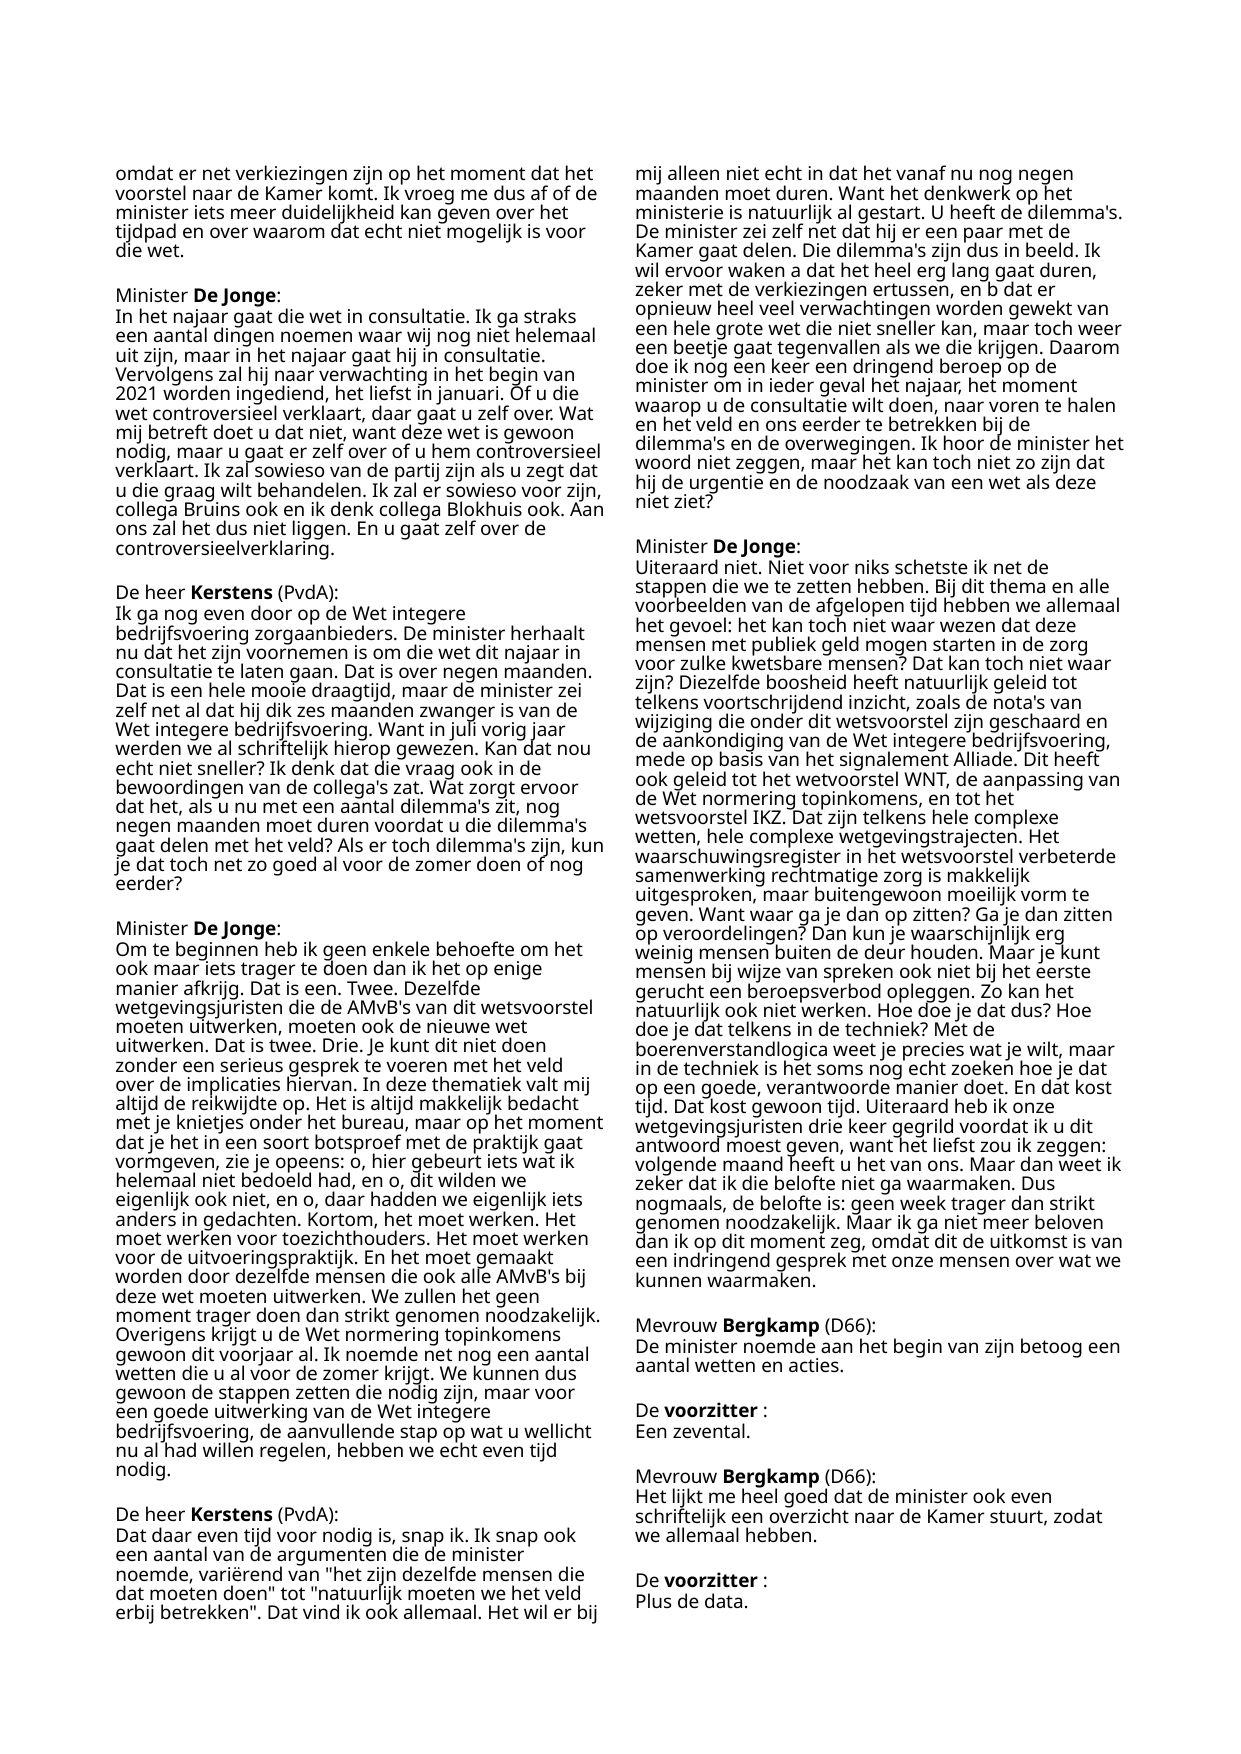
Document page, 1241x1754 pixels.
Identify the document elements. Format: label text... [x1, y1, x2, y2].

text Dat daar even tijd voor nodig is, snap ik. Ik snap ook een aantal van de argumenten die de minister noemde, variërend van "het zijn dezelfde mensen die dat moeten doen" tot "natuurlijk moeten we het veld erbij betrekken". Dat vind ik ook allemaal. Het wil er bij [115, 1527, 605, 1623]
text omdat er net verkiezingen zijn op het moment dat het voorstel naar de Kamer komt. Ik vroeg me dus af of de minister iets meer duidelijkheid kan geven over het tijdpad en over waarom dat echt niet mogelijk is voor die wet. [115, 165, 605, 262]
text Om te beginnen heb ik geen enkele behoefte om het ook maar iets trager te doen dan ik het op enige manier afkrijg. Dat is een. Twee. Dezelfde wetgevingsjuristen die de AMvB's van dit wetsvoorstel moeten uitwerken, moeten ook de nieuwe wet uitwerken. Dat is twee. Drie. Je kunt dit niet doen zonder een serieus gesprek te voeren met het veld over de implicaties hiervan. In deze thematiek valt mij altijd de reikwijdte op. Het is altijd makkelijk bedacht met je knietjes onder het bureau, maar op het moment dat je het in een soort botsproef met de praktijk gaat vormgeven, zie je opeens: o, hier gebeurt iets wat ik helemaal niet bedoeld had, en o, dit wilden we eigenlijk ook niet, en o, daar hadden we eigenlijk iets anders in gedachten. Kortom, het moet werken. Het moet werken voor toezichthouders. Het moet werken voor de uitvoeringspraktijk. En het moet gemaakt worden door dezelfde mensen die ook alle AMvB's bij deze wet moeten uitwerken. We zullen het geen moment trager doen dan strikt genomen noodzakelijk. Overigens krijgt u de Wet normering topinkomens gewoon dit voorjaar al. Ik noemde net nog een aantal wetten die u al voor de zomer krijgt. We kunnen dus gewoon de stappen zetten die nodig zijn, maar voor een goede uitwerking van de Wet integere bedrijfsvoering, de aanvullende stap op wat u wellicht nu al had willen regelen, hebben we echt even tijd nodig. [115, 941, 605, 1481]
text Plus de data. [635, 1593, 1125, 1612]
text De voorzitter : [635, 1397, 1125, 1423]
text Minister De Jonge: [115, 282, 605, 308]
text mij alleen niet echt in dat het vanaf nu nog negen maanden moet duren. Want het denkwerk op het ministerie is natuurlijk al gestart. U heeft de dilemma's. De minister zei zelf net dat hij er een paar met de Kamer gaat delen. Die dilemma's zijn dus in beeld. Ik wil ervoor waken a dat het heel erg lang gaat duren, zeker met de verkiezingen ertussen, en b dat er opnieuw heel veel verwachtingen worden gewekt van een hele grote wet die niet sneller kan, maar toch weer een beetje gaat tegenvallen als we die krijgen. Daarom doe ik nog een keer een dringend beroep op de minister om in ieder geval het najaar, het moment waarop u de consultatie wilt doen, naar voren te halen en het veld en ons eerder te betrekken bij de dilemma's en de overwegingen. Ik hoor de minister het woord niet zeggen, maar het kan toch niet zo zijn dat hij de urgentie en de noodzaak van een wet als deze niet ziet? [635, 165, 1125, 512]
text Minister De Jonge: [635, 533, 1125, 559]
text In het najaar gaat die wet in consultatie. Ik ga straks een aantal dingen noemen waar wij nog niet helemaal uit zijn, maar in het najaar gaat hij in consultatie. Vervolgens zal hij naar verwachting in het begin van 2021 worden ingediend, het liefst in januari. Of u die wet controversieel verklaart, daar gaat u zelf over. Wat mij betreft doet u dat niet, want deze wet is gewoon nodig, maar u gaat er zelf over of u hem controversieel verklaart. Ik zal sowieso van de partij zijn als u zegt dat u die graag wilt behandelen. Ik zal er sowieso voor zijn, collega Bruins ook en ik denk collega Blokhuis ook. Aan ons zal het dus niet liggen. En u gaat zelf over de controversieelverklaring. [115, 308, 605, 559]
text Minister De Jonge: [115, 915, 605, 941]
text Uiteraard niet. Niet voor niks schetste ik net de stappen die we te zetten hebben. Bij dit thema en alle voorbeelden van de afgelopen tijd hebben we allemaal het gevoel: het kan toch niet waar wezen dat deze mensen met publiek geld mogen starten in de zorg voor zulke kwetsbare mensen? Dat kan toch niet waar zijn? Diezelfde boosheid heeft natuurlijk geleid tot telkens voortschrijdend inzicht, zoals de nota's van wijziging die onder dit wetsvoorstel zijn geschaard en de aankondiging van de Wet integere bedrijfsvoering, mede op basis van het signalement Alliade. Dit heeft ook geleid tot het wetvoorstel WNT, de aanpassing van de Wet normering topinkomens, en tot het wetsvoorstel IKZ. Dat zijn telkens hele complexe wetten, hele complexe wetgevingstrajecten. Het waarschuwingsregister in het wetsvoorstel verbeterde samenwerking rechtmatige zorg is makkelijk uitgesproken, maar buitengewoon moeilijk vorm te geven. Want waar ga je dan op zitten? Ga je dan zitten op veroordelingen? Dan kun je waarschijnlijk erg weinig mensen buiten de deur houden. Maar je kunt mensen bij wijze van spreken ook niet bij het eerste gerucht een beroepsverbod opleggen. Zo kan het natuurlijk ook niet werken. Hoe doe je dat dus? Hoe doe je dat telkens in de techniek? Met de boerenverstandlogica weet je precies wat je wilt, maar in de techniek is het soms nog echt zoeken hoe je dat op een goede, verantwoorde manier doet. En dat kost tijd. Dat kost gewoon tijd. Uiteraard heb ik onze wetgevingsjuristen drie keer gegrild voordat ik u dit antwoord moest geven, want het liefst zou ik zeggen: volgende maand heeft u het van ons. Maar dan weet ik zeker dat ik die belofte niet ga waarmaken. Dus nogmaals, de belofte is: geen week trager dan strikt genomen noodzakelijk. Maar ik ga niet meer beloven dan ik op dit moment zeg, omdat dit de uitkomst is van een indringend gesprek met onze mensen over wat we kunnen waarmaken. [635, 559, 1125, 1291]
text Het lijkt me heel goed dat de minister ook even schriftelijk een overzicht naar de Kamer stuurt, zodat we allemaal hebben. [635, 1488, 1125, 1546]
text De heer Kerstens (PvdA): [115, 1501, 605, 1527]
text De heer Kerstens (PvdA): [115, 579, 605, 605]
text Een zevental. [635, 1423, 1125, 1442]
text Mevrouw Bergkamp (D66): [635, 1312, 1125, 1338]
text Ik ga nog even door op de Wet integere bedrijfsvoering zorgaanbieders. De minister herhaalt nu dat het zijn voornemen is om die wet dit najaar in consultatie te laten gaan. Dat is over negen maanden. Dat is een hele mooie draagtijd, maar de minister zei zelf net al dat hij dik zes maanden zwanger is van de Wet integere bedrijfsvoering. Want in juli vorig jaar werden we al schriftelijk hierop gewezen. Kan dat nou echt niet sneller? Ik denk dat die vraag ook in de bewoordingen van de collega's zat. Wat zorgt ervoor dat het, als u nu met een aantal dilemma's zit, nog negen maanden moet duren voordat u die dilemma's gaat delen met het veld? Als er toch dilemma's zijn, kun je dat toch net zo goed al voor de zomer doen of nog eerder? [115, 605, 605, 894]
text De voorzitter : [635, 1567, 1125, 1593]
text Mevrouw Bergkamp (D66): [635, 1463, 1125, 1488]
text De minister noemde aan het begin van zijn betoog een aantal wetten en acties. [635, 1338, 1125, 1376]
